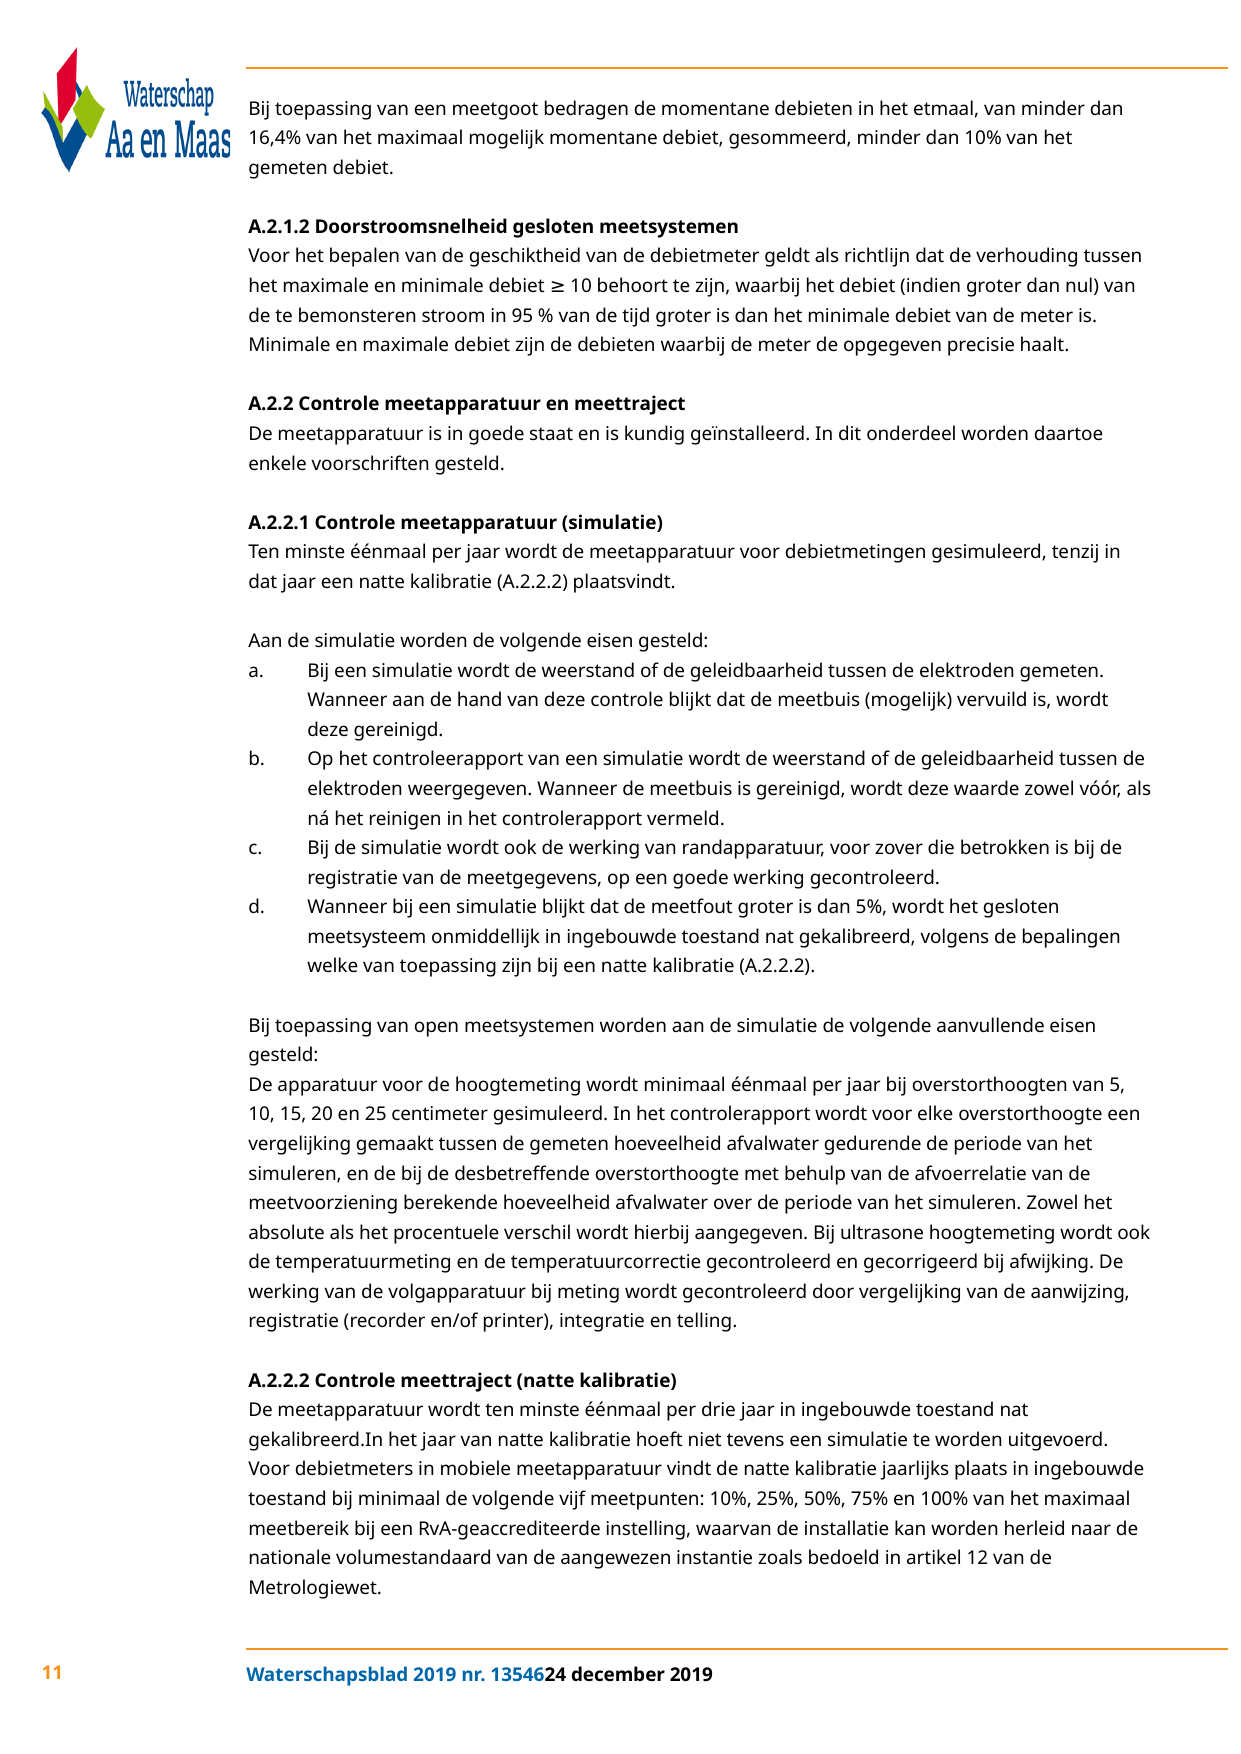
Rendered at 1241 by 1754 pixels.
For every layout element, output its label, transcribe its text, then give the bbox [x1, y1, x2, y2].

list Bij een simulatie wordt de weerstand of de geleidbaarheid tussen de elektroden gemeten. Wanneer aan de hand van deze controle blijkt dat de meetbuis (mogelijk) vervuild is, wordt deze gereinigd. [248, 657, 1152, 742]
text Bij toepassing van open meetsystemen worden aan de simulatie de volgende aanvullende eisen gesteld: [248, 1012, 1152, 1067]
text A.2.2.2 Controle meettraject (natte kalibratie) [248, 1367, 1152, 1393]
text Ten minste éénmaal per jaar wordt de meetapparatuur voor debietmetingen gesimuleerd, tenzij in dat jaar een natte kalibratie (A.2.2.2) plaatsvindt. [248, 538, 1152, 594]
picture [41, 47, 231, 172]
text A.2.1.2 Doorstroomsnelheid gesloten meetsystemen [248, 213, 1152, 239]
text Voor debietmeters in mobiele meetapparatuur vindt de natte kalibratie jaarlijks plaats in ingebouwde toestand bij minimaal de volgende vijf meetpunten: 10%, 25%, 50%, 75% en 100% van het maximaal meetbereik bij een RvA-geaccrediteerde instelling, waarvan de installatie kan worden herleid naar de nationale volumestandaard van de aangewezen instantie zoals bedoeld in artikel 12 van de Metrologiewet. [248, 1456, 1152, 1600]
list Wanneer bij een simulatie blijkt dat de meetfout groter is dan 5%, wordt het gesloten meetsysteem onmiddellijk in ingebouwde toestand nat gekalibreerd, volgens de bepalingen welke van toepassing zijn bij een natte kalibratie (A.2.2.2). [248, 893, 1152, 978]
text De meetapparatuur wordt ten minste éénmaal per drie jaar in ingebouwde toestand nat gekalibreerd.In het jaar van natte kalibratie hoeft niet tevens een simulatie te worden uitgevoerd. [248, 1396, 1152, 1452]
text Aan de simulatie worden de volgende eisen gesteld: [248, 627, 1152, 653]
text A.2.2 Controle meetapparatuur en meettraject [248, 391, 1152, 416]
text De meetapparatuur is in goede staat en is kundig geïnstalleerd. In dit onderdeel worden daartoe enkele voorschriften gesteld. [248, 420, 1152, 476]
text A.2.2.1 Controle meetapparatuur (simulatie) [248, 509, 1152, 535]
list Op het controleerapport van een simulatie wordt de weerstand of de geleidbaarheid tussen de elektroden weergegeven. Wanneer de meetbuis is gereinigd, wordt deze waarde zowel vóór, als ná het reinigen in het controlerapport vermeld. [248, 746, 1152, 831]
text Bij toepassing van een meetgoot bedragen de momentane debieten in het etmaal, van minder dan 16,4% van het maximaal mogelijk momentane debiet, gesommeerd, minder dan 10% van het gemeten debiet. [248, 95, 1152, 180]
list Bij de simulatie wordt ook de werking van randapparatuur, voor zover die betrokken is bij de registratie van de meetgegevens, op een goede werking gecontroleerd. [248, 834, 1152, 890]
text Voor het bepalen van de geschiktheid van de debietmeter geldt als richtlijn dat de verhouding tussen het maximale en minimale debiet ≥ 10 behoort te zijn, waarbij het debiet (indien groter dan nul) van de te bemonsteren stroom in 95 % van de tijd groter is dan het minimale debiet van de meter is. Minimale en maximale debiet zijn de debieten waarbij de meter de opgegeven precisie haalt. [248, 243, 1152, 357]
text De apparatuur voor de hoogtemeting wordt minimaal éénmaal per jaar bij overstorthoogten van 5, 10, 15, 20 en 25 centimeter gesimuleerd. In het controlerapport wordt voor elke overstorthoogte een vergelijking gemaakt tussen de gemeten hoeveelheid afvalwater gedurende de periode van het simuleren, en de bij de desbetreffende overstorthoogte met behulp van de afvoerrelatie van de meetvoorziening berekende hoeveelheid afvalwater over de periode van het simuleren. Zowel het absolute als het procentuele verschil wordt hierbij aangegeven. Bij ultrasone hoogtemeting wordt ook de temperatuurmeting en de temperatuurcorrectie gecontroleerd en gecorrigeerd bij afwijking. De werking van de volgapparatuur bij meting wordt gecontroleerd door vergelijking van de aanwijzing, registratie (recorder en/of printer), integratie en telling. [248, 1071, 1152, 1333]
